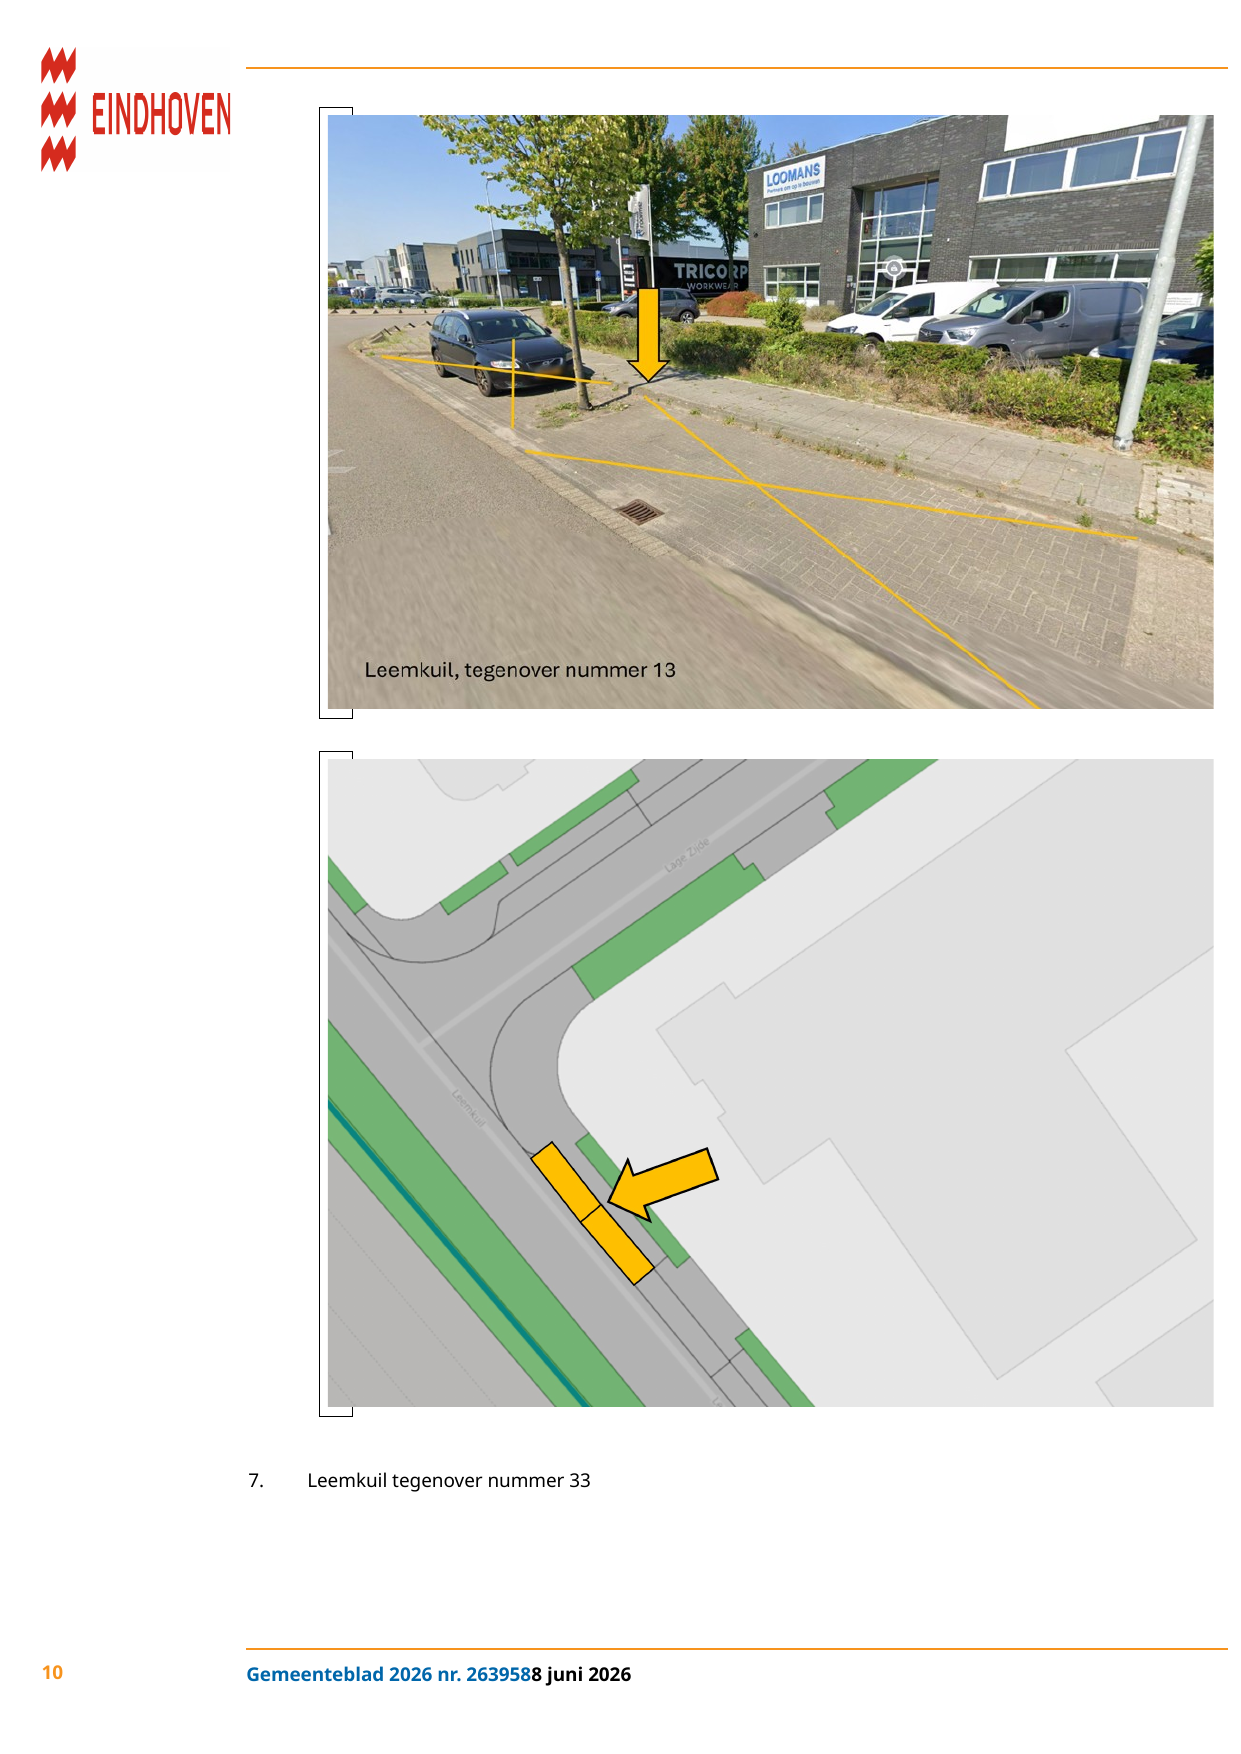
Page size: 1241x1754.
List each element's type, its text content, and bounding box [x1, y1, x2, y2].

picture [327, 759, 1214, 1407]
list Leemkuil tegenover nummer 33 [248, 1467, 1152, 1493]
picture [327, 115, 1214, 709]
picture [41, 47, 231, 172]
